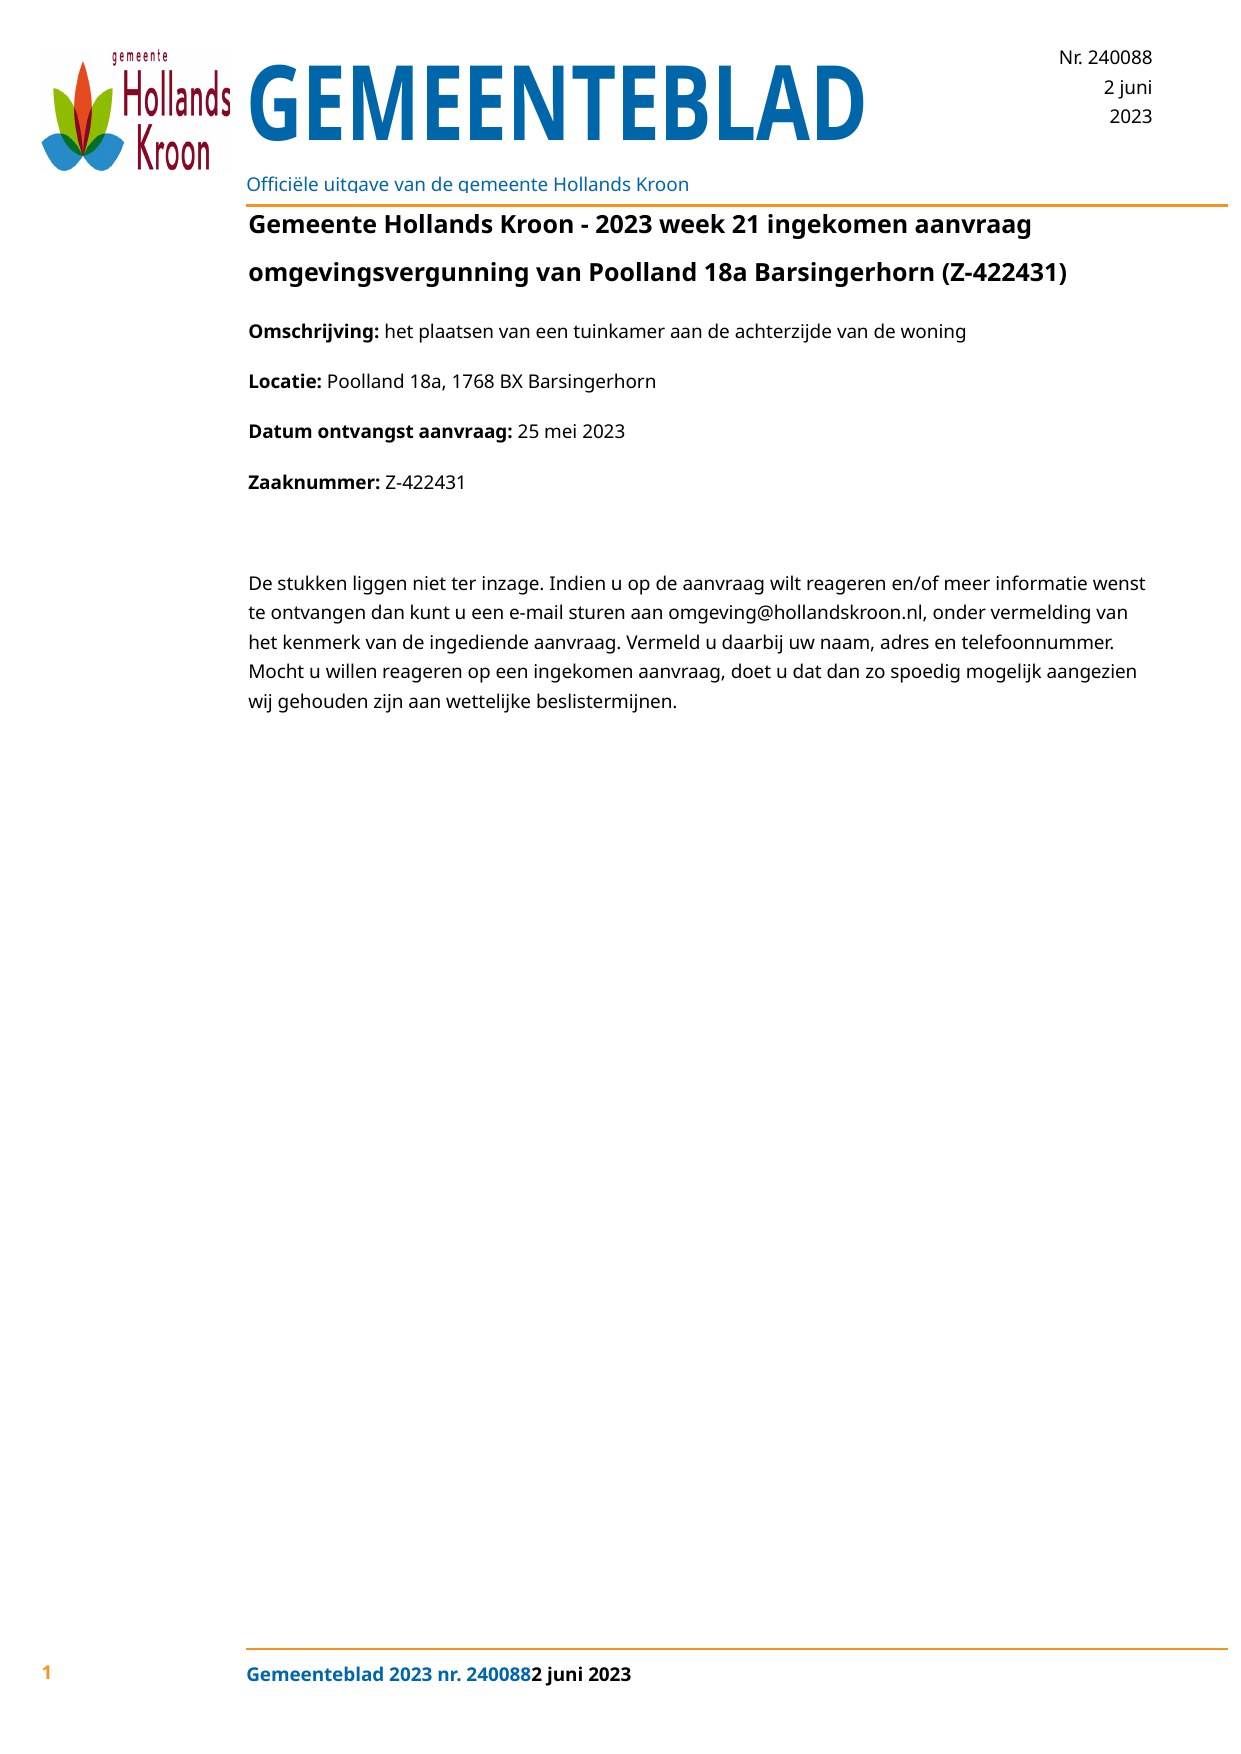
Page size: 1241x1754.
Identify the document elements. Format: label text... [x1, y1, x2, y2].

text Locatie: Poolland 18a, 1768 BX Barsingerhorn [248, 368, 1152, 394]
text Zaaknummer: Z-422431 [248, 469, 1152, 495]
text Datum ontvangst aanvraag: 25 mei 2023 [248, 419, 1152, 444]
text De stukken liggen niet ter inzage. Indien u op de aanvraag wilt reageren en/of meer informatie wenst te ontvangen dan kunt u een e-mail sturen aan omgeving@hollandskroon.nl, onder vermelding van het kenmerk van de ingediende aanvraag. Vermeld u daarbij uw naam, adres en telefoonnummer. Mocht u willen reageren op een ingekomen aanvraag, doet u dat dan zo spoedig mogelijk aangezien wij gehouden zijn aan wettelijke beslistermijnen. [248, 570, 1152, 714]
text Omschrijving: het plaatsen van een tuinkamer aan de achterzijde van de woning [248, 318, 1152, 344]
text Gemeente Hollands Kroon - 2023 week 21 ingekomen aanvraag omgevingsvergunning van Poolland 18a Barsingerhorn (Z-422431) [248, 207, 1152, 288]
picture [41, 47, 231, 172]
